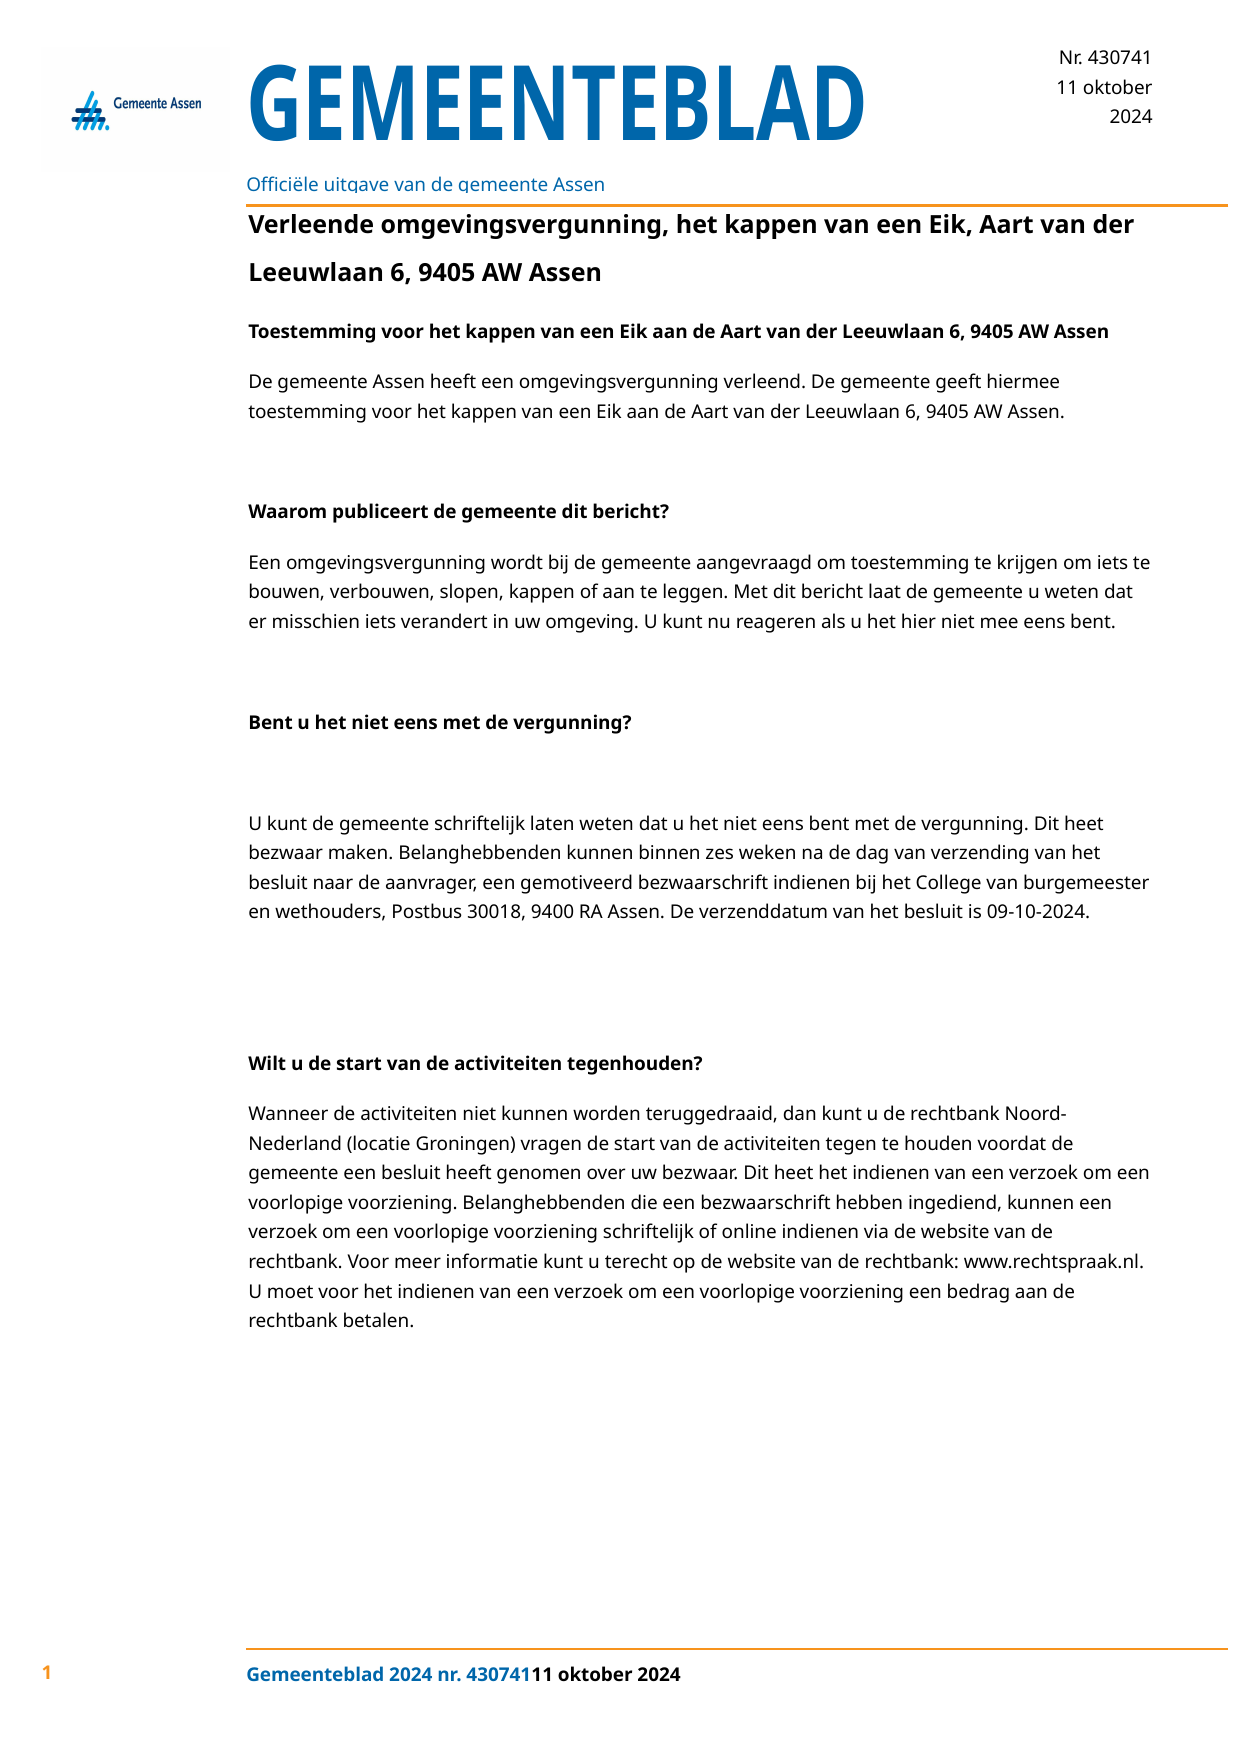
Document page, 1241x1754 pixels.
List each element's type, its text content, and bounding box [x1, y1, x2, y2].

text Verleende omgevingsvergunning, het kappen van een Eik, Aart van der Leeuwlaan 6, 9405 AW Assen [248, 207, 1152, 288]
text Wanneer de activiteiten niet kunnen worden teruggedraaid, dan kunt u de rechtbank Noord-Nederland (locatie Groningen) vragen de start van de activiteiten tegen te houden voordat de gemeente een besluit heeft genomen over uw bezwaar. Dit heet het indienen van een verzoek om een voorlopige voorziening. Belanghebbenden die een bezwaarschrift hebben ingediend, kunnen een verzoek om een voorlopige voorziening schriftelijk of online indienen via de website van de rechtbank. Voor meer informatie kunt u terecht op de website van de rechtbank: www.rechtspraak.nl. U moet voor het indienen van een verzoek om een voorlopige voorziening een bedrag aan de rechtbank betalen. [248, 1100, 1152, 1333]
picture [41, 47, 231, 172]
text Toestemming voor het kappen van een Eik aan de Aart van der Leeuwlaan 6, 9405 AW Assen [248, 318, 1152, 344]
text Een omgevingsvergunning wordt bij de gemeente aangevraagd om toestemming te krijgen om iets te bouwen, verbouwen, slopen, kappen of aan te leggen. Met dit bericht laat de gemeente u weten dat er misschien iets verandert in uw omgeving. U kunt nu reageren als u het hier niet mee eens bent. [248, 549, 1152, 634]
text Wilt u de start van de activiteiten tegenhouden? [248, 1050, 1152, 1076]
text U kunt de gemeente schriftelijk laten weten dat u het niet eens bent met de vergunning. Dit heet bezwaar maken. Belanghebbenden kunnen binnen zes weken na de dag van verzending van het besluit naar de aanvrager, een gemotiveerd bezwaarschrift indienen bij het College van burgemeester en wethouders, Postbus 30018, 9400 RA Assen. De verzenddatum van het besluit is 09-10-2024. [248, 810, 1152, 924]
text De gemeente Assen heeft een omgevingsvergunning verleend. De gemeente geeft hiermee toestemming voor het kappen van een Eik aan de Aart van der Leeuwlaan 6, 9405 AW Assen. [248, 368, 1152, 424]
text Bent u het niet eens met de vergunning? [248, 709, 1152, 735]
text Waarom publiceert de gemeente dit bericht? [248, 499, 1152, 524]
